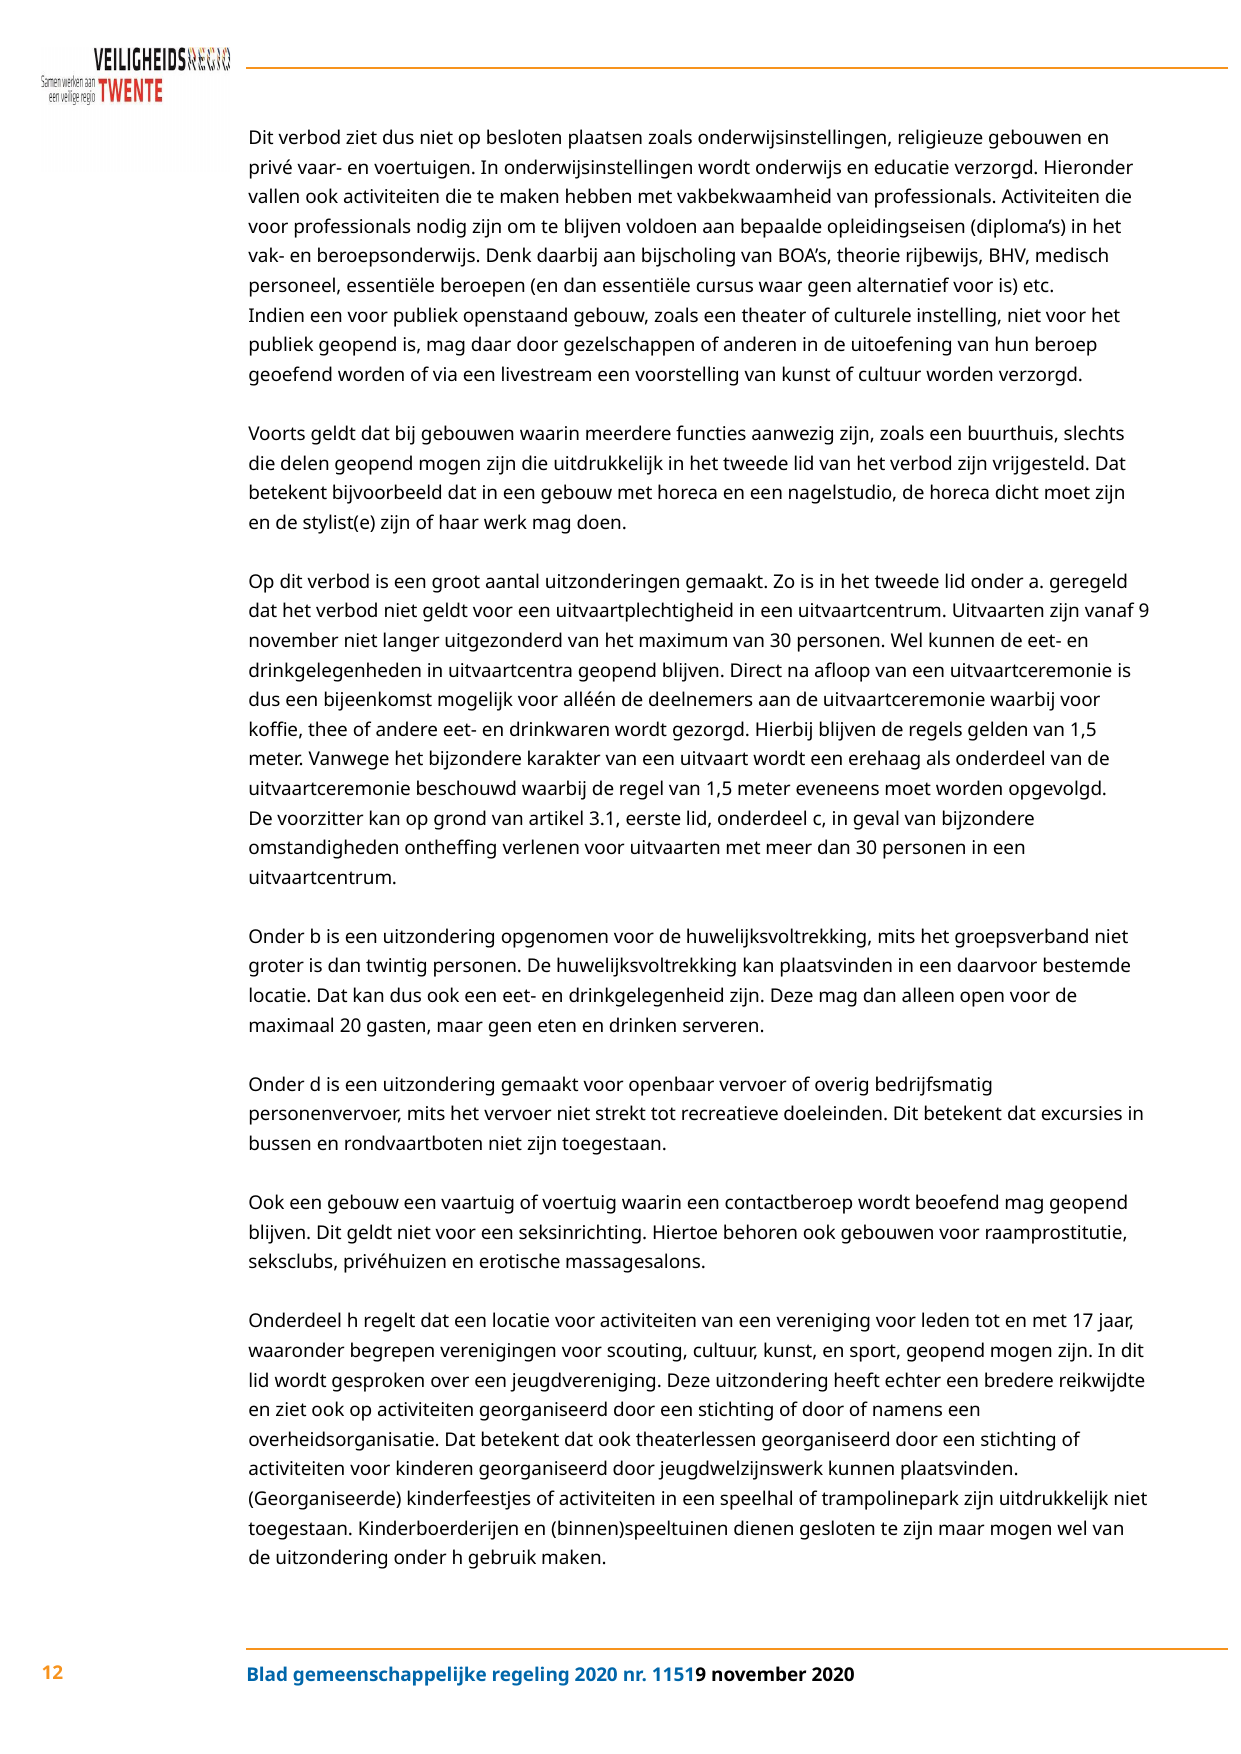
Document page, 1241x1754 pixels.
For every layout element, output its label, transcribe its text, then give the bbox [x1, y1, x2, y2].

text De voorzitter kan op grond van artikel 3.1, eerste lid, onderdeel c, in geval van bijzondere omstandigheden ontheffing verlenen voor uitvaarten met meer dan 30 personen in een uitvaartcentrum. [248, 805, 1152, 890]
text Indien een voor publiek openstaand gebouw, zoals een theater of culturele instelling, niet voor het publiek geopend is, mag daar door gezelschappen of anderen in de uitoefening van hun beroep geoefend worden of via een livestream een voorstelling van kunst of cultuur worden verzorgd. [248, 302, 1152, 387]
text Ook een gebouw een vaartuig of voertuig waarin een contactberoep wordt beoefend mag geopend blijven. Dit geldt niet voor een seksinrichting. Hiertoe behoren ook gebouwen voor raamprostitutie, seksclubs, privéhuizen en erotische massagesalons. [248, 1189, 1152, 1274]
text Onder d is een uitzondering gemaakt voor openbaar vervoer of overig bedrijfsmatig personenvervoer, mits het vervoer niet strekt tot recreatieve doeleinden. Dit betekent dat excursies in bussen en rondvaartboten niet zijn toegestaan. [248, 1071, 1152, 1156]
text Voorts geldt dat bij gebouwen waarin meerdere functies aanwezig zijn, zoals een buurthuis, slechts die delen geopend mogen zijn die uitdrukkelijk in het tweede lid van het verbod zijn vrijgesteld. Dat betekent bijvoorbeeld dat in een gebouw met horeca en een nagelstudio, de horeca dicht moet zijn en de stylist(e) zijn of haar werk mag doen. [248, 420, 1152, 535]
text Op dit verbod is een groot aantal uitzonderingen gemaakt. Zo is in het tweede lid onder a. geregeld dat het verbod niet geldt voor een uitvaartplechtigheid in een uitvaartcentrum. Uitvaarten zijn vanaf 9 november niet langer uitgezonderd van het maximum van 30 personen. Wel kunnen de eet- en drinkgelegenheden in uitvaartcentra geopend blijven. Direct na afloop van een uitvaartceremonie is dus een bijeenkomst mogelijk voor alléén de deelnemers aan de uitvaartceremonie waarbij voor koffie, thee of andere eet- en drinkwaren wordt gezorgd. Hierbij blijven de regels gelden van 1,5 meter. Vanwege het bijzondere karakter van een uitvaart wordt een erehaag als onderdeel van de uitvaartceremonie beschouwd waarbij de regel van 1,5 meter eveneens moet worden opgevolgd. [248, 568, 1152, 801]
picture [41, 47, 231, 172]
text Onderdeel h regelt dat een locatie voor activiteiten van een vereniging voor leden tot en met 17 jaar, waaronder begrepen verenigingen voor scouting, cultuur, kunst, en sport, geopend mogen zijn. In dit lid wordt gesproken over een jeugdvereniging. Deze uitzondering heeft echter een bredere reikwijdte en ziet ook op activiteiten georganiseerd door een stichting of door of namens een overheidsorganisatie. Dat betekent dat ook theaterlessen georganiseerd door een stichting of activiteiten voor kinderen georganiseerd door jeugdwelzijnswerk kunnen plaatsvinden. (Georganiseerde) kinderfeestjes of activiteiten in een speelhal of trampolinepark zijn uitdrukkelijk niet toegestaan. Kinderboerderijen en (binnen)speeltuinen dienen gesloten te zijn maar mogen wel van de uitzondering onder h gebruik maken. [248, 1308, 1152, 1570]
text Dit verbod ziet dus niet op besloten plaatsen zoals onderwijsinstellingen, religieuze gebouwen en privé vaar- en voertuigen. In onderwijsinstellingen wordt onderwijs en educatie verzorgd. Hieronder vallen ook activiteiten die te maken hebben met vakbekwaamheid van professionals. Activiteiten die voor professionals nodig zijn om te blijven voldoen aan bepaalde opleidingseisen (diploma’s) in het vak- en beroepsonderwijs. Denk daarbij aan bijscholing van BOA’s, theorie rijbewijs, BHV, medisch personeel, essentiële beroepen (en dan essentiële cursus waar geen alternatief voor is) etc. [248, 124, 1152, 298]
text Onder b is een uitzondering opgenomen voor de huwelijksvoltrekking, mits het groepsverband niet groter is dan twintig personen. De huwelijksvoltrekking kan plaatsvinden in een daarvoor bestemde locatie. Dat kan dus ook een eet- en drinkgelegenheid zijn. Deze mag dan alleen open voor de maximaal 20 gasten, maar geen eten en drinken serveren. [248, 923, 1152, 1038]
